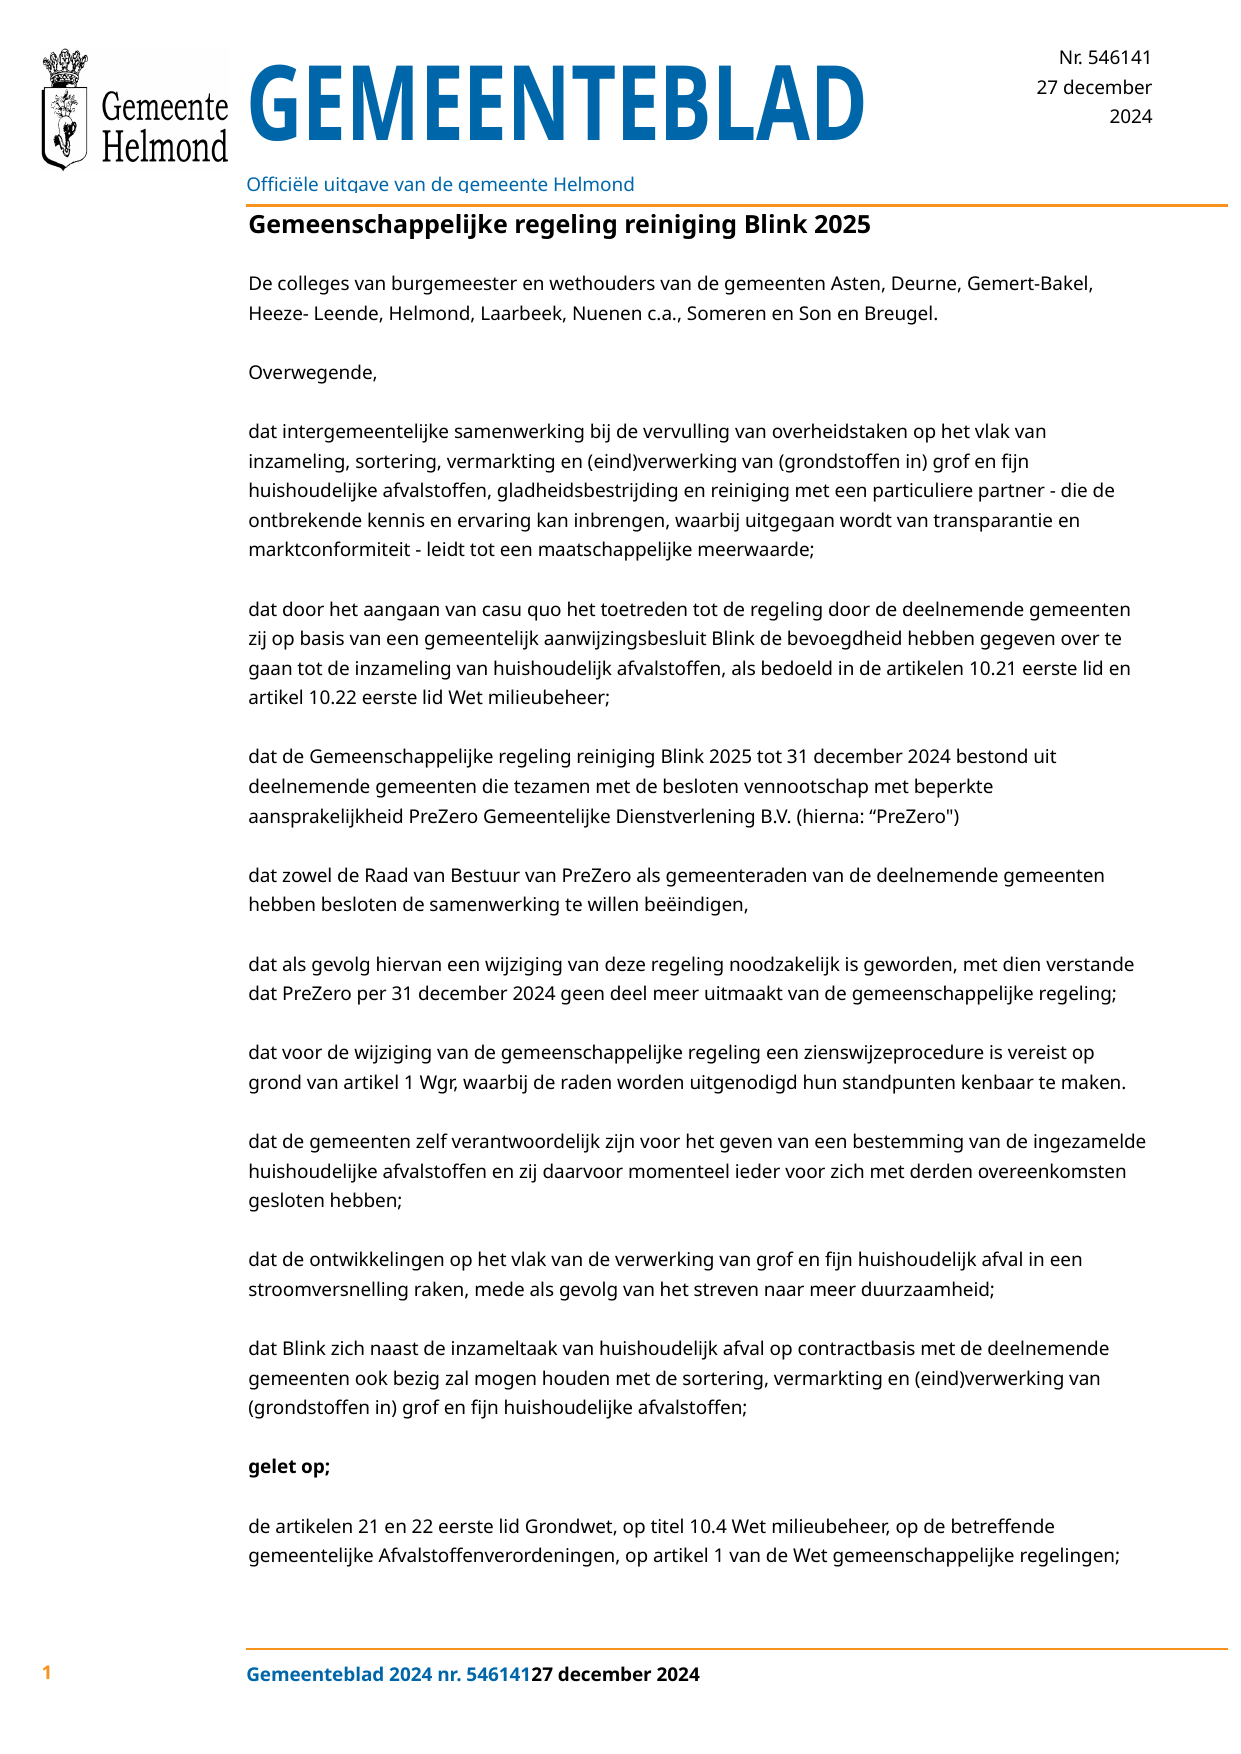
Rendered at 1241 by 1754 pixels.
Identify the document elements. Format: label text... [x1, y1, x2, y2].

text Gemeenschappelijke regeling reiniging Blink 2025 [248, 207, 1152, 241]
text dat de gemeenten zelf verantwoordelijk zijn voor het geven van een bestemming van de ingezamelde huishoudelijke afvalstoffen en zij daarvoor momenteel ieder voor zich met derden overeenkomsten gesloten hebben; [248, 1128, 1152, 1213]
text de artikelen 21 en 22 eerste lid Grondwet, op titel 10.4 Wet milieubeheer, op de betreffende gemeentelijke Afvalstoffenverordeningen, op artikel 1 van de Wet gemeenschappelijke regelingen; [248, 1513, 1152, 1568]
text dat Blink zich naast de inzameltaak van huishoudelijk afval op contractbasis met de deelnemende gemeenten ook bezig zal mogen houden met de sortering, vermarkting en (eind)verwerking van (grondstoffen in) grof en fijn huishoudelijke afvalstoffen; [248, 1335, 1152, 1420]
picture [41, 47, 231, 172]
text dat als gevolg hiervan een wijziging van deze regeling noodzakelijk is geworden, met dien verstande dat PreZero per 31 december 2024 geen deel meer uitmaakt van de gemeenschappelijke regeling; [248, 951, 1152, 1006]
text Overwegende, [248, 359, 1152, 385]
text dat door het aangaan van casu quo het toetreden tot de regeling door de deelnemende gemeenten zij op basis van een gemeentelijk aanwijzingsbesluit Blink de bevoegdheid hebben gegeven over te gaan tot de inzameling van huishoudelijk afvalstoffen, als bedoeld in de artikelen 10.21 eerste lid en artikel 10.22 eerste lid Wet milieubeheer; [248, 596, 1152, 710]
text dat intergemeentelijke samenwerking bij de vervulling van overheidstaken op het vlak van inzameling, sortering, vermarkting en (eind)verwerking van (grondstoffen in) grof en fijn huishoudelijke afvalstoffen, gladheidsbestrijding en reiniging met een particuliere partner - die de ontbrekende kennis en ervaring kan inbrengen, waarbij uitgegaan wordt van transparantie en marktconformiteit - leidt tot een maatschappelijke meerwaarde; [248, 418, 1152, 562]
text gelet op; [248, 1454, 1152, 1479]
text dat voor de wijziging van de gemeenschappelijke regeling een zienswijzeprocedure is vereist op grond van artikel 1 Wgr, waarbij de raden worden uitgenodigd hun standpunten kenbaar te maken. [248, 1039, 1152, 1095]
text dat zowel de Raad van Bestuur van PreZero als gemeenteraden van de deelnemende gemeenten hebben besloten de samenwerking te willen beëindigen, [248, 862, 1152, 917]
text dat de Gemeenschappelijke regeling reiniging Blink 2025 tot 31 december 2024 bestond uit deelnemende gemeenten die tezamen met de besloten vennootschap met beperkte aansprakelijkheid PreZero Gemeentelijke Dienstverlening B.V. (hierna: “PreZero") [248, 744, 1152, 828]
text dat de ontwikkelingen op het vlak van de verwerking van grof en fijn huishoudelijk afval in een stroomversnelling raken, mede als gevolg van het streven naar meer duurzaamheid; [248, 1247, 1152, 1302]
text De colleges van burgemeester en wethouders van de gemeenten Asten, Deurne, Gemert-Bakel, Heeze- Leende, Helmond, Laarbeek, Nuenen c.a., Someren en Son en Breugel. [248, 270, 1152, 326]
